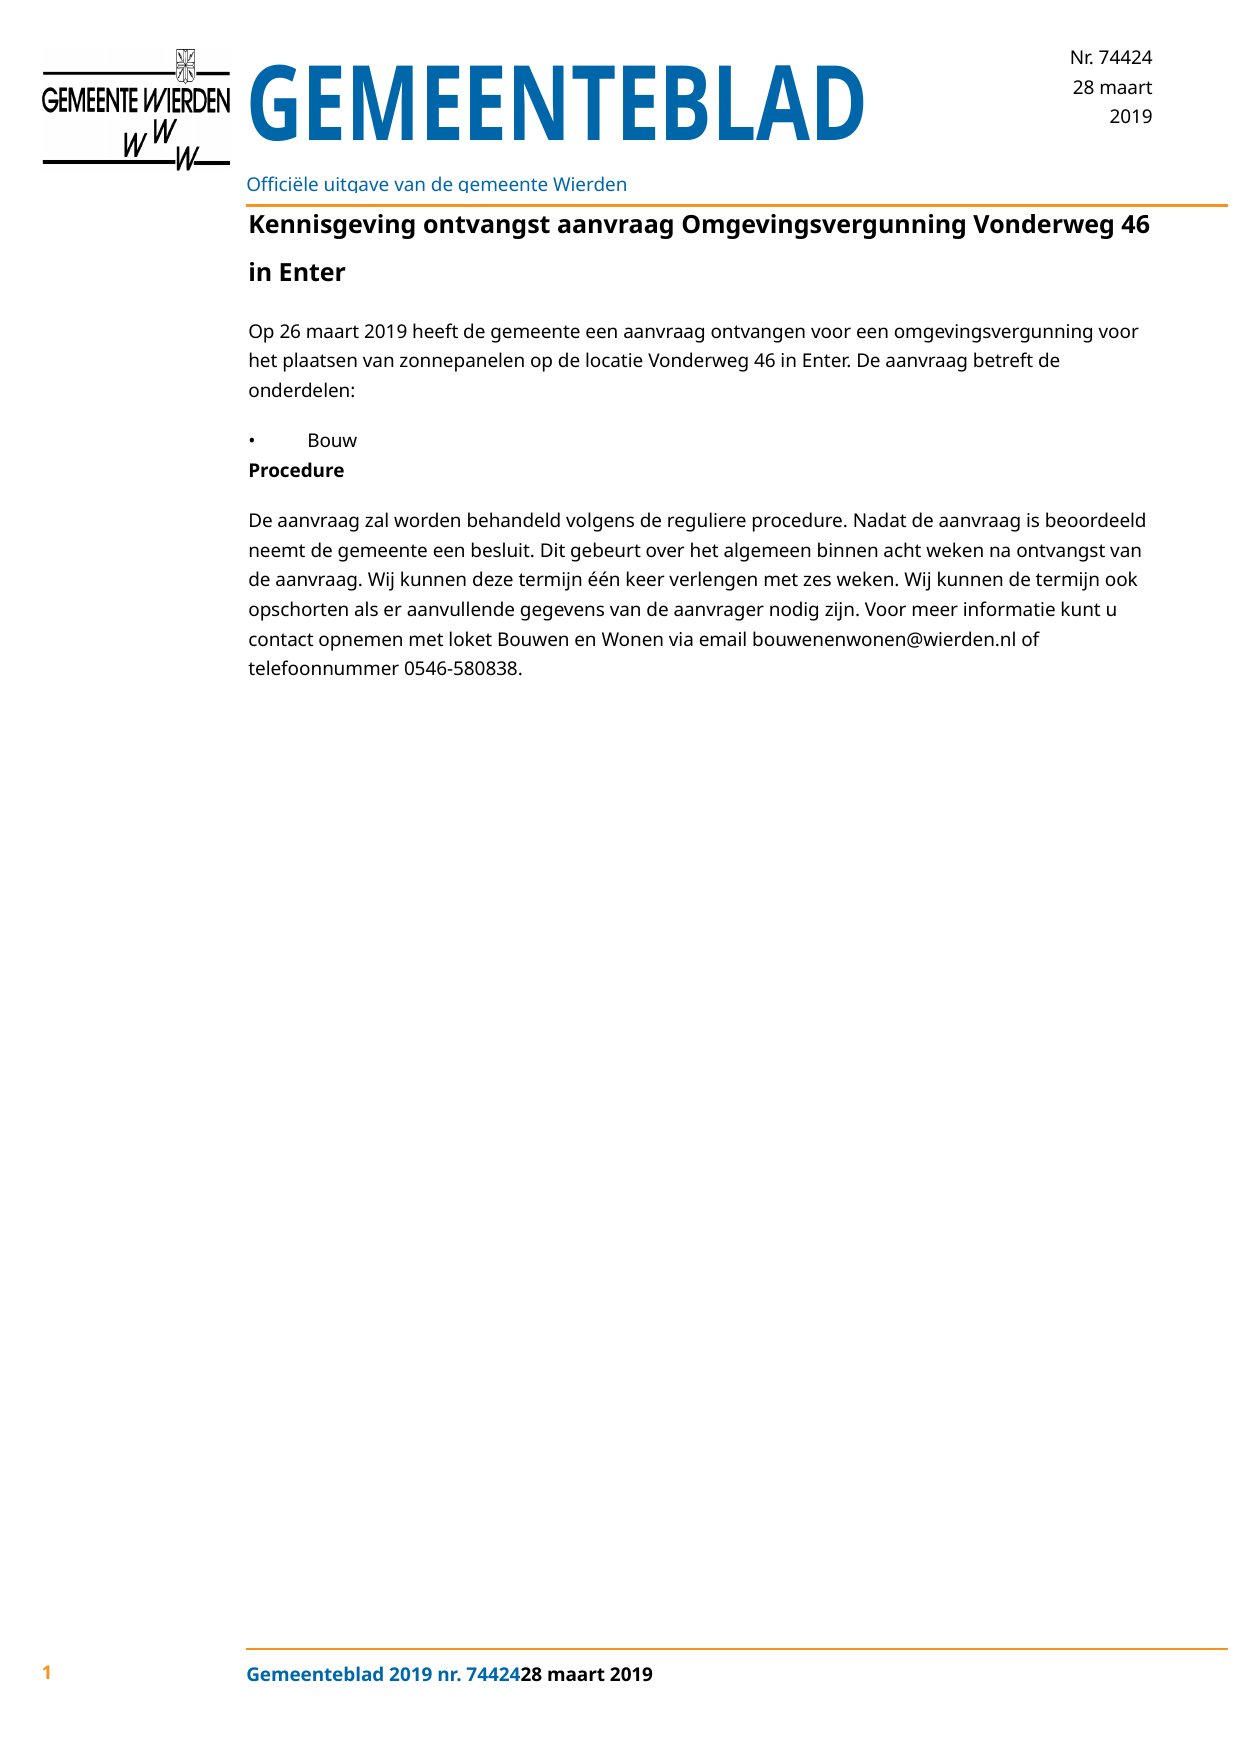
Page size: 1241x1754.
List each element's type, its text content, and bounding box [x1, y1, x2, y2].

list Bouw [248, 427, 1152, 453]
text Procedure [248, 457, 1152, 483]
text De aanvraag zal worden behandeld volgens de reguliere procedure. Nadat de aanvraag is beoordeeld neemt de gemeente een besluit. Dit gebeurt over het algemeen binnen acht weken na ontvangst van de aanvraag. Wij kunnen deze termijn één keer verlengen met zes weken. Wij kunnen de termijn ook opschorten als er aanvullende gegevens van de aanvrager nodig zijn. Voor meer informatie kunt u contact opnemen met loket Bouwen en Wonen via email bouwenenwonen@wierden.nl of telefoonnummer 0546-580838. [248, 507, 1152, 681]
text Kennisgeving ontvangst aanvraag Omgevingsvergunning Vonderweg 46 in Enter [248, 207, 1152, 288]
text Op 26 maart 2019 heeft de gemeente een aanvraag ontvangen voor een omgevingsvergunning voor het plaatsen van zonnepanelen op de locatie Vonderweg 46 in Enter. De aanvraag betreft de onderdelen: [248, 318, 1152, 403]
picture [41, 47, 231, 172]
